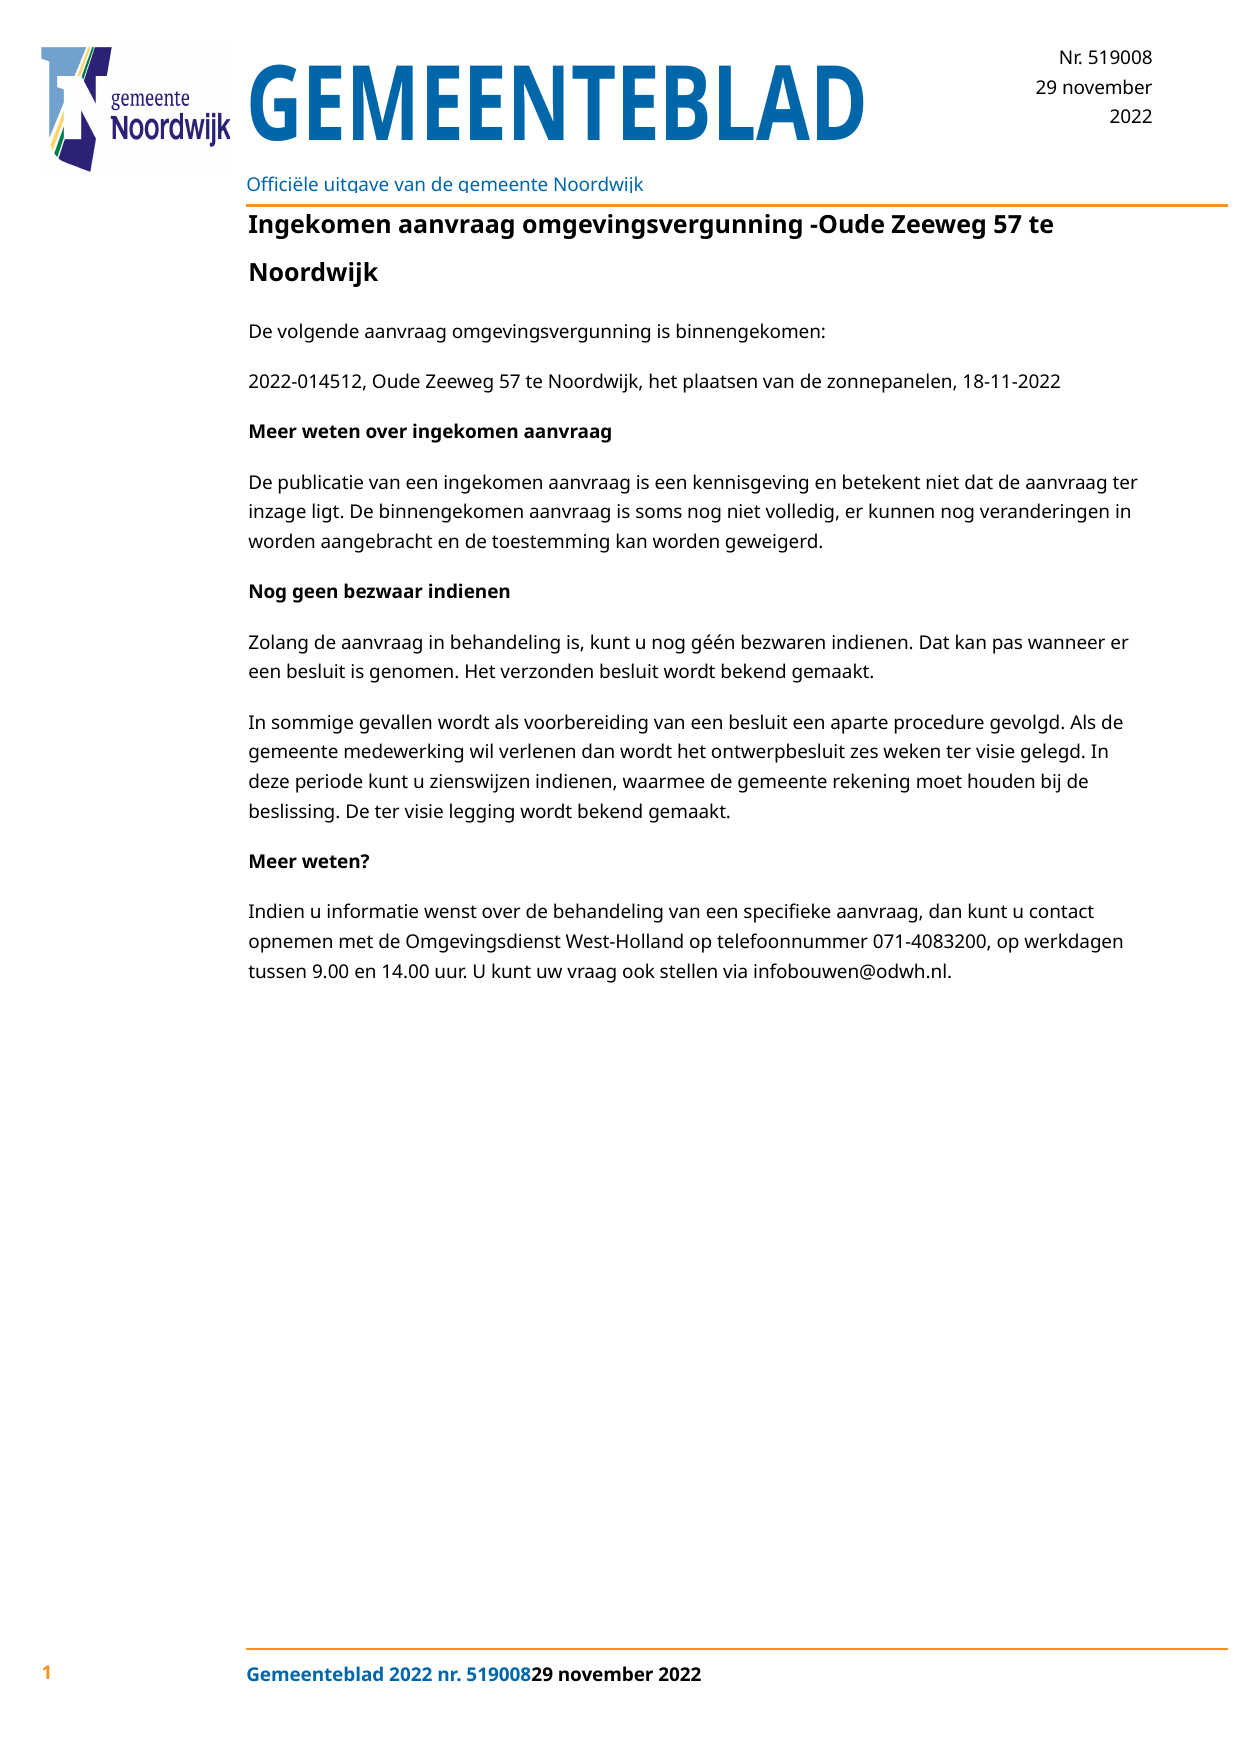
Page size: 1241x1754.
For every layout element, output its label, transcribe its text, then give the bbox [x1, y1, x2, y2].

text Meer weten over ingekomen aanvraag [248, 419, 1152, 444]
text Ingekomen aanvraag omgevingsvergunning -Oude Zeeweg 57 te Noordwijk [248, 207, 1152, 288]
picture [41, 47, 231, 172]
text In sommige gevallen wordt als voorbereiding van een besluit een aparte procedure gevolgd. Als de gemeente medewerking wil verlenen dan wordt het ontwerpbesluit zes weken ter visie gelegd. In deze periode kunt u zienswijzen indienen, waarmee de gemeente rekening moet houden bij de beslissing. De ter visie legging wordt bekend gemaakt. [248, 709, 1152, 824]
text De volgende aanvraag omgevingsvergunning is binnengekomen: [248, 318, 1152, 344]
text Nog geen bezwaar indienen [248, 579, 1152, 604]
text De publicatie van een ingekomen aanvraag is een kennisgeving en betekent niet dat de aanvraag ter inzage ligt. De binnengekomen aanvraag is soms nog niet volledig, er kunnen nog veranderingen in worden aangebracht en de toestemming kan worden geweigerd. [248, 469, 1152, 554]
text Indien u informatie wenst over de behandeling van een specifieke aanvraag, dan kunt u contact opnemen met de Omgevingsdienst West-Holland op telefoonnummer 071-4083200, op werkdagen tussen 9.00 en 14.00 uur. U kunt uw vraag ook stellen via infobouwen@odwh.nl. [248, 899, 1152, 984]
text 2022-014512, Oude Zeeweg 57 te Noordwijk, het plaatsen van de zonnepanelen, 18-11-2022 [248, 368, 1152, 394]
text Zolang de aanvraag in behandeling is, kunt u nog géén bezwaren indienen. Dat kan pas wanneer er een besluit is genomen. Het verzonden besluit wordt bekend gemaakt. [248, 629, 1152, 684]
text Meer weten? [248, 848, 1152, 874]
